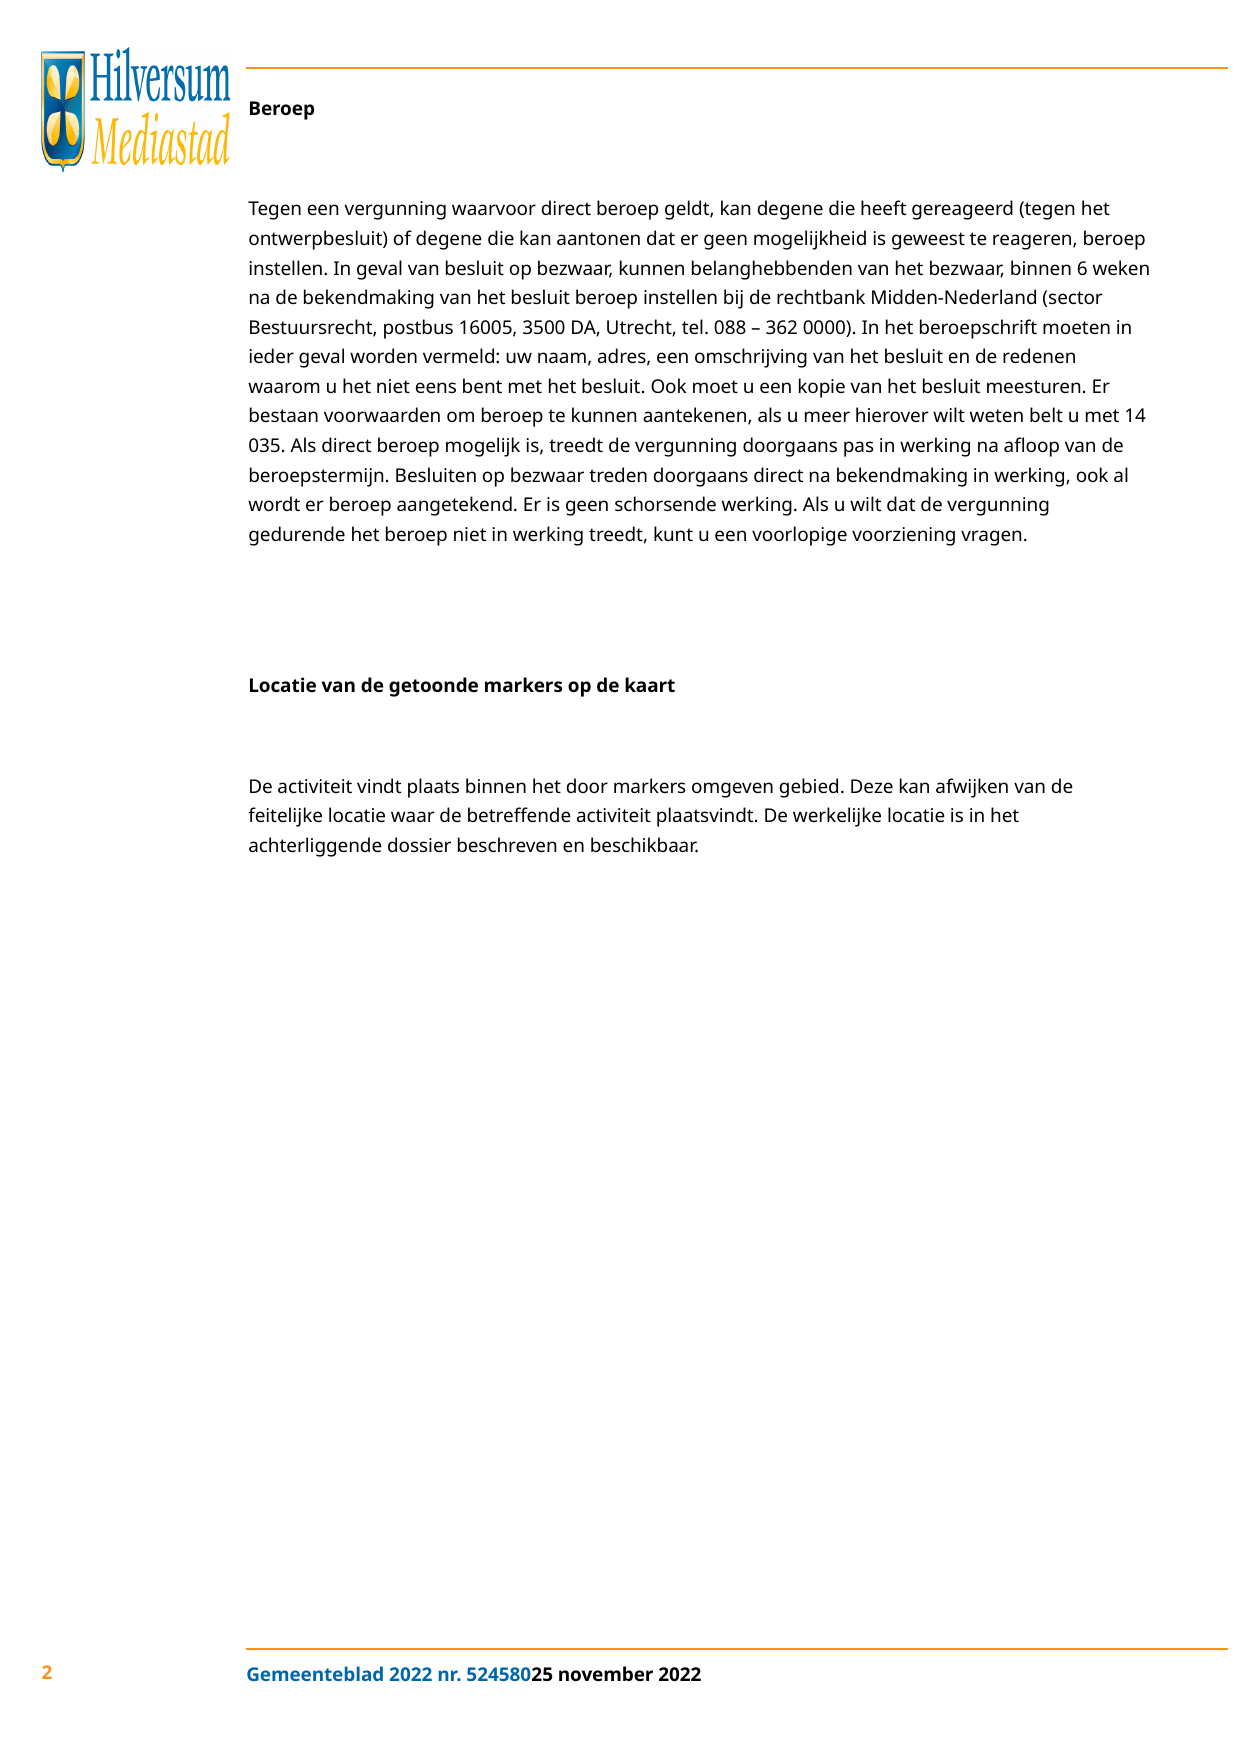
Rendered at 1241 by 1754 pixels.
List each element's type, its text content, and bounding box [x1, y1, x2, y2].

text Locatie van de getoonde markers op de kaart [248, 672, 1152, 698]
text Tegen een vergunning waarvoor direct beroep geldt, kan degene die heeft gereageerd (tegen het ontwerpbesluit) of degene die kan aantonen dat er geen mogelijkheid is geweest te reageren, beroep instellen. In geval van besluit op bezwaar, kunnen belanghebbenden van het bezwaar, binnen 6 weken na de bekendmaking van het besluit beroep instellen bij de rechtbank Midden-Nederland (sector Bestuursrecht, postbus 16005, 3500 DA, Utrecht, tel. 088 – 362 0000). In het beroepschrift moeten in ieder geval worden vermeld: uw naam, adres, een omschrijving van het besluit en de redenen waarom u het niet eens bent met het besluit. Ook moet u een kopie van het besluit meesturen. Er bestaan voorwaarden om beroep te kunnen aantekenen, als u meer hierover wilt weten belt u met 14 035. Als direct beroep mogelijk is, treedt de vergunning doorgaans pas in werking na afloop van de beroepstermijn. Besluiten op bezwaar treden doorgaans direct na bekendmaking in werking, ook al wordt er beroep aangetekend. Er is geen schorsende werking. Als u wilt dat de vergunning gedurende het beroep niet in werking treedt, kunt u een voorlopige voorziening vragen. [248, 196, 1152, 547]
picture [41, 47, 231, 172]
text Beroep [248, 95, 1152, 121]
text De activiteit vindt plaats binnen het door markers omgeven gebied. Deze kan afwijken van de feitelijke locatie waar de betreffende activiteit plaatsvindt. De werkelijke locatie is in het achterliggende dossier beschreven en beschikbaar. [248, 773, 1152, 858]
